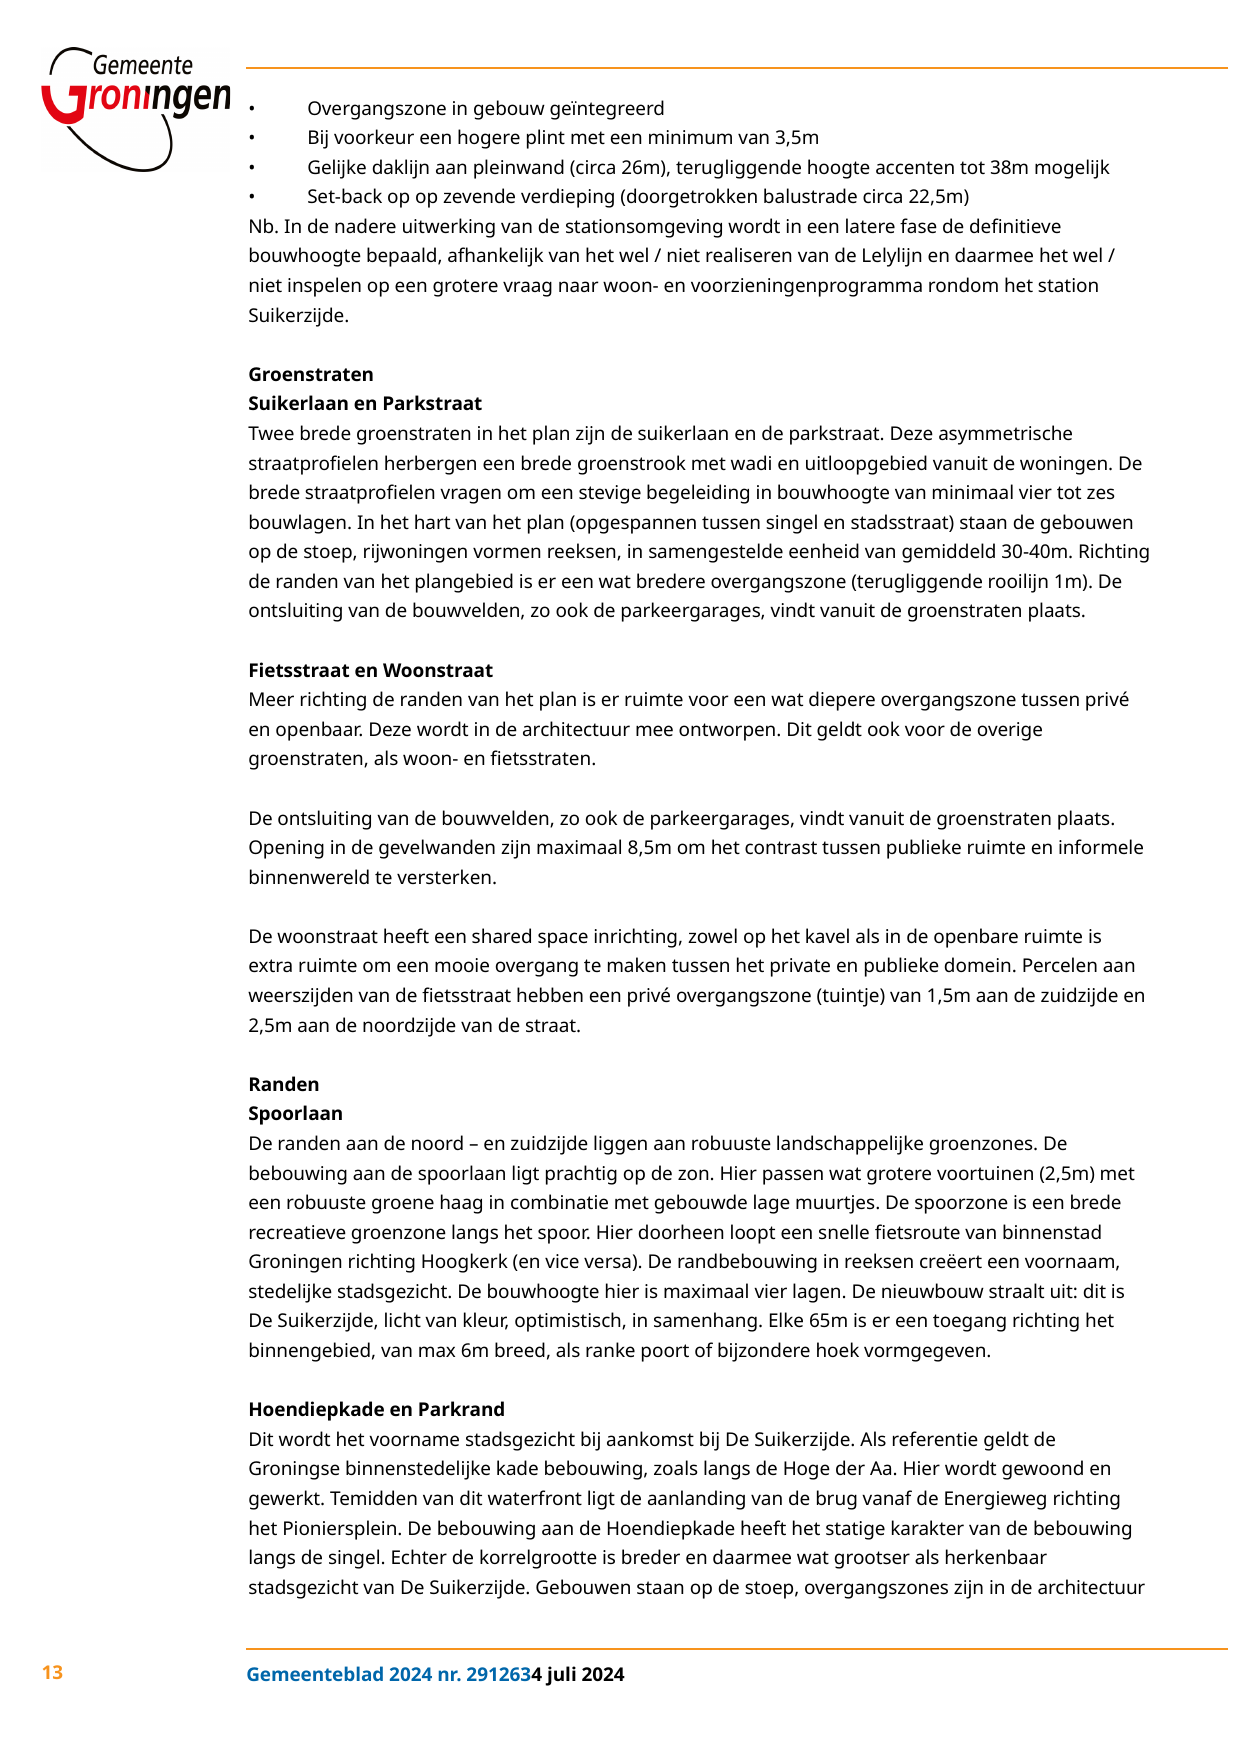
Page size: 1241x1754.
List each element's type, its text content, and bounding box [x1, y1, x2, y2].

text Suikerlaan en Parkstraat [248, 391, 1152, 416]
text Dit wordt het voorname stadsgezicht bij aankomst bij De Suikerzijde. Als referentie geldt de Groningse binnenstedelijke kade bebouwing, zoals langs de Hoge der Aa. Hier wordt gewoond en gewerkt. Temidden van dit waterfront ligt de aanlanding van de brug vanaf de Energieweg richting het Pioniersplein. De bebouwing aan de Hoendiepkade heeft het statige karakter van de bebouwing langs de singel. Echter de korrelgrootte is breder en daarmee wat grootser als herkenbaar stadsgezicht van De Suikerzijde. Gebouwen staan op de stoep, overgangszones zijn in de architectuur [248, 1426, 1152, 1600]
list Set-back op op zevende verdieping (doorgetrokken balustrade circa 22,5m) [248, 183, 1152, 209]
text Randen [248, 1071, 1152, 1097]
text De randen aan de noord – en zuidzijde liggen aan robuuste landschappelijke groenzones. De bebouwing aan de spoorlaan ligt prachtig op de zon. Hier passen wat grotere voortuinen (2,5m) met een robuuste groene haag in combinatie met gebouwde lage muurtjes. De spoorzone is een brede recreatieve groenzone langs het spoor. Hier doorheen loopt een snelle fietsroute van binnenstad Groningen richting Hoogkerk (en vice versa). De randbebouwing in reeksen creëert een voornaam, stedelijke stadsgezicht. De bouwhoogte hier is maximaal vier lagen. De nieuwbouw straalt uit: dit is De Suikerzijde, licht van kleur, optimistisch, in samenhang. Elke 65m is er een toegang richting het binnengebied, van max 6m breed, als ranke poort of bijzondere hoek vormgegeven. [248, 1130, 1152, 1363]
text Fietsstraat en Woonstraat [248, 657, 1152, 683]
text De woonstraat heeft een shared space inrichting, zowel op het kavel als in de openbare ruimte is extra ruimte om een mooie overgang te maken tussen het private en publieke domein. Percelen aan weerszijden van de fietsstraat hebben een privé overgangszone (tuintje) van 1,5m aan de zuidzijde en 2,5m aan de noordzijde van de straat. [248, 923, 1152, 1038]
text Meer richting de randen van het plan is er ruimte voor een wat diepere overgangszone tussen privé en openbaar. Deze wordt in de architectuur mee ontworpen. Dit geldt ook voor de overige groenstraten, als woon- en fietsstraten. [248, 686, 1152, 771]
text Hoendiepkade en Parkrand [248, 1396, 1152, 1422]
list Bij voorkeur een hogere plint met een minimum van 3,5m [248, 124, 1152, 150]
text De ontsluiting van de bouwvelden, zo ook de parkeergarages, vindt vanuit de groenstraten plaats. Opening in de gevelwanden zijn maximaal 8,5m om het contrast tussen publieke ruimte en informele binnenwereld te versterken. [248, 805, 1152, 890]
text Groenstraten [248, 361, 1152, 387]
text Nb. In de nadere uitwerking van de stationsomgeving wordt in een latere fase de definitieve bouwhoogte bepaald, afhankelijk van het wel / niet realiseren van de Lelylijn en daarmee het wel / niet inspelen op een grotere vraag naar woon- en voorzieningenprogramma rondom het station Suikerzijde. [248, 213, 1152, 328]
text Twee brede groenstraten in het plan zijn de suikerlaan en de parkstraat. Deze asymmetrische straatprofielen herbergen een brede groenstrook met wadi en uitloopgebied vanuit de woningen. De brede straatprofielen vragen om een stevige begeleiding in bouwhoogte van minimaal vier tot zes bouwlagen. In het hart van het plan (opgespannen tussen singel en stadsstraat) staan de gebouwen op de stoep, rijwoningen vormen reeksen, in samengestelde eenheid van gemiddeld 30-40m. Richting de randen van het plangebied is er een wat bredere overgangszone (terugliggende rooilijn 1m). De ontsluiting van de bouwvelden, zo ook de parkeergarages, vindt vanuit de groenstraten plaats. [248, 420, 1152, 623]
list Gelijke daklijn aan pleinwand (circa 26m), terugliggende hoogte accenten tot 38m mogelijk [248, 154, 1152, 180]
text Spoorlaan [248, 1101, 1152, 1126]
picture [41, 47, 231, 172]
list Overgangszone in gebouw geïntegreerd [248, 95, 1152, 121]
